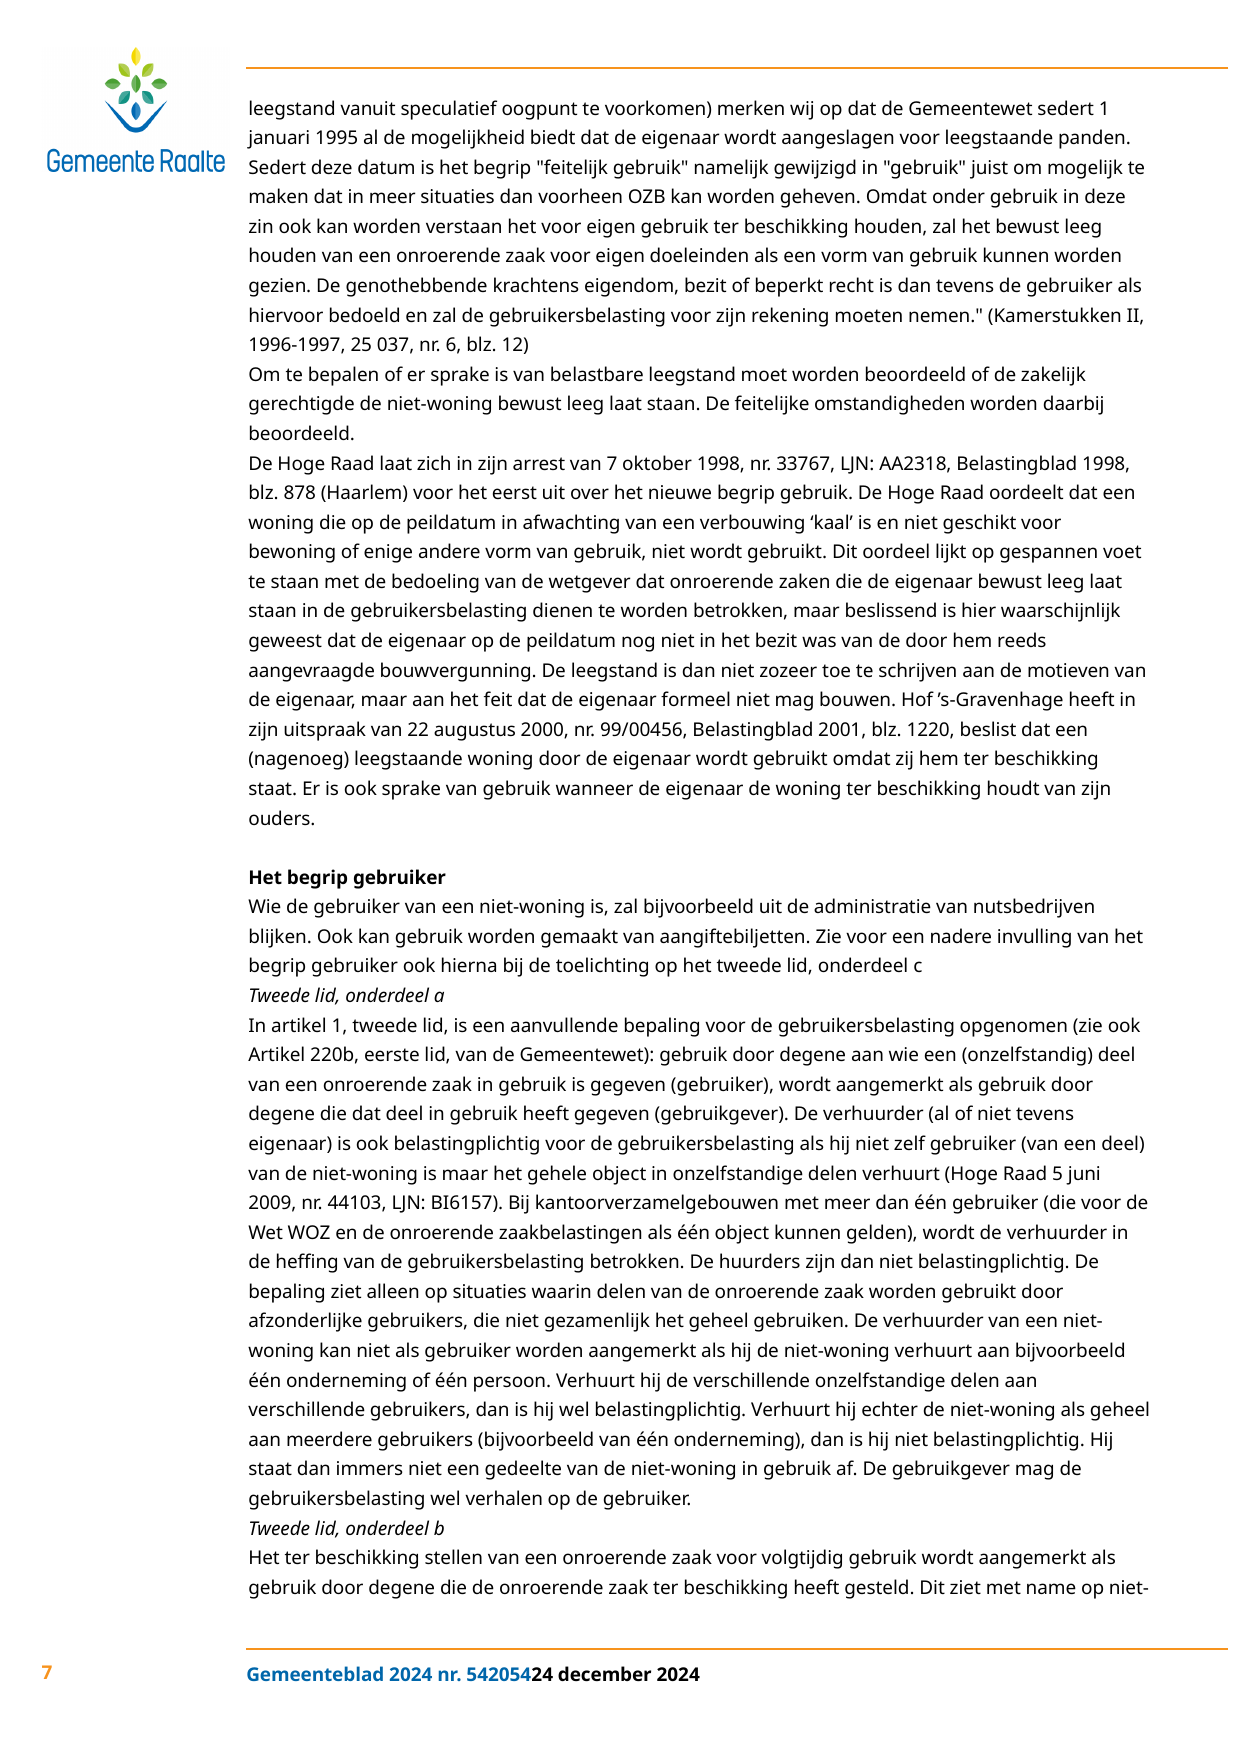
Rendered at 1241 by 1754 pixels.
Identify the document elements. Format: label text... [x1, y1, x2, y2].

text Tweede lid, onderdeel a [248, 982, 1152, 1008]
picture [41, 47, 231, 172]
text Het begrip gebruiker [248, 864, 1152, 890]
text Om te bepalen of er sprake is van belastbare leegstand moet worden beoordeeld of de zakelijk gerechtigde de niet-woning bewust leeg laat staan. De feitelijke omstandigheden worden daarbij beoordeeld. [248, 361, 1152, 446]
text Wie de gebruiker van een niet-woning is, zal bijvoorbeeld uit de administratie van nutsbedrijven blijken. Ook kan gebruik worden gemaakt van aangiftebiljetten. Zie voor een nadere invulling van het begrip gebruiker ook hierna bij de toelichting op het tweede lid, onderdeel c [248, 893, 1152, 978]
text leegstand vanuit speculatief oogpunt te voorkomen) merken wij op dat de Gemeentewet sedert 1 januari 1995 al de mogelijkheid biedt dat de eigenaar wordt aangeslagen voor leegstaande panden. Sedert deze datum is het begrip "feitelijk gebruik" namelijk gewijzigd in "gebruik" juist om mogelijk te maken dat in meer situaties dan voorheen OZB kan worden geheven. Omdat onder gebruik in deze zin ook kan worden verstaan het voor eigen gebruik ter beschikking houden, zal het bewust leeg houden van een onroerende zaak voor eigen doeleinden als een vorm van gebruik kunnen worden gezien. De genothebbende krachtens eigendom, bezit of beperkt recht is dan tevens de gebruiker als hiervoor bedoeld en zal de gebruikersbelasting voor zijn rekening moeten nemen." (Kamerstukken II, 1996-1997, 25 037, nr. 6, blz. 12) [248, 95, 1152, 357]
text Het ter beschikking stellen van een onroerende zaak voor volgtijdig gebruik wordt aangemerkt als gebruik door degene die de onroerende zaak ter beschikking heeft gesteld. Dit ziet met name op niet- [248, 1544, 1152, 1600]
text In artikel 1, tweede lid, is een aanvullende bepaling voor de gebruikersbelasting opgenomen (zie ook Artikel 220b, eerste lid, van de Gemeentewet): gebruik door degene aan wie een (onzelfstandig) deel van een onroerende zaak in gebruik is gegeven (gebruiker), wordt aangemerkt als gebruik door degene die dat deel in gebruik heeft gegeven (gebruikgever). De verhuurder (al of niet tevens eigenaar) is ook belastingplichtig voor de gebruikersbelasting als hij niet zelf gebruiker (van een deel) van de niet-woning is maar het gehele object in onzelfstandige delen verhuurt (Hoge Raad 5 juni 2009, nr. 44103, LJN: BI6157). Bij kantoorverzamelgebouwen met meer dan één gebruiker (die voor de Wet WOZ en de onroerende zaakbelastingen als één object kunnen gelden), wordt de verhuurder in de heffing van de gebruikersbelasting betrokken. De huurders zijn dan niet belastingplichtig. De bepaling ziet alleen op situaties waarin delen van de onroerende zaak worden gebruikt door afzonderlijke gebruikers, die niet gezamenlijk het geheel gebruiken. De verhuurder van een niet-woning kan niet als gebruiker worden aangemerkt als hij de niet-woning verhuurt aan bijvoorbeeld één onderneming of één persoon. Verhuurt hij de verschillende onzelfstandige delen aan verschillende gebruikers, dan is hij wel belastingplichtig. Verhuurt hij echter de niet-woning als geheel aan meerdere gebruikers (bijvoorbeeld van één onderneming), dan is hij niet belastingplichtig. Hij staat dan immers niet een gedeelte van de niet-woning in gebruik af. De gebruikgever mag de gebruikersbelasting wel verhalen op de gebruiker. [248, 1012, 1152, 1511]
text Tweede lid, onderdeel b [248, 1515, 1152, 1541]
text De Hoge Raad laat zich in zijn arrest van 7 oktober 1998, nr. 33767, LJN: AA2318, Belastingblad 1998, blz. 878 (Haarlem) voor het eerst uit over het nieuwe begrip gebruik. De Hoge Raad oordeelt dat een woning die op de peildatum in afwachting van een verbouwing ‘kaal’ is en niet geschikt voor bewoning of enige andere vorm van gebruik, niet wordt gebruikt. Dit oordeel lijkt op gespannen voet te staan met de bedoeling van de wetgever dat onroerende zaken die de eigenaar bewust leeg laat staan in de gebruikersbelasting dienen te worden betrokken, maar beslissend is hier waarschijnlijk geweest dat de eigenaar op de peildatum nog niet in het bezit was van de door hem reeds aangevraagde bouwvergunning. De leegstand is dan niet zozeer toe te schrijven aan de motieven van de eigenaar, maar aan het feit dat de eigenaar formeel niet mag bouwen. Hof ’s-Gravenhage heeft in zijn uitspraak van 22 augustus 2000, nr. 99/00456, Belastingblad 2001, blz. 1220, beslist dat een (nagenoeg) leegstaande woning door de eigenaar wordt gebruikt omdat zij hem ter beschikking staat. Er is ook sprake van gebruik wanneer de eigenaar de woning ter beschikking houdt van zijn ouders. [248, 450, 1152, 831]
